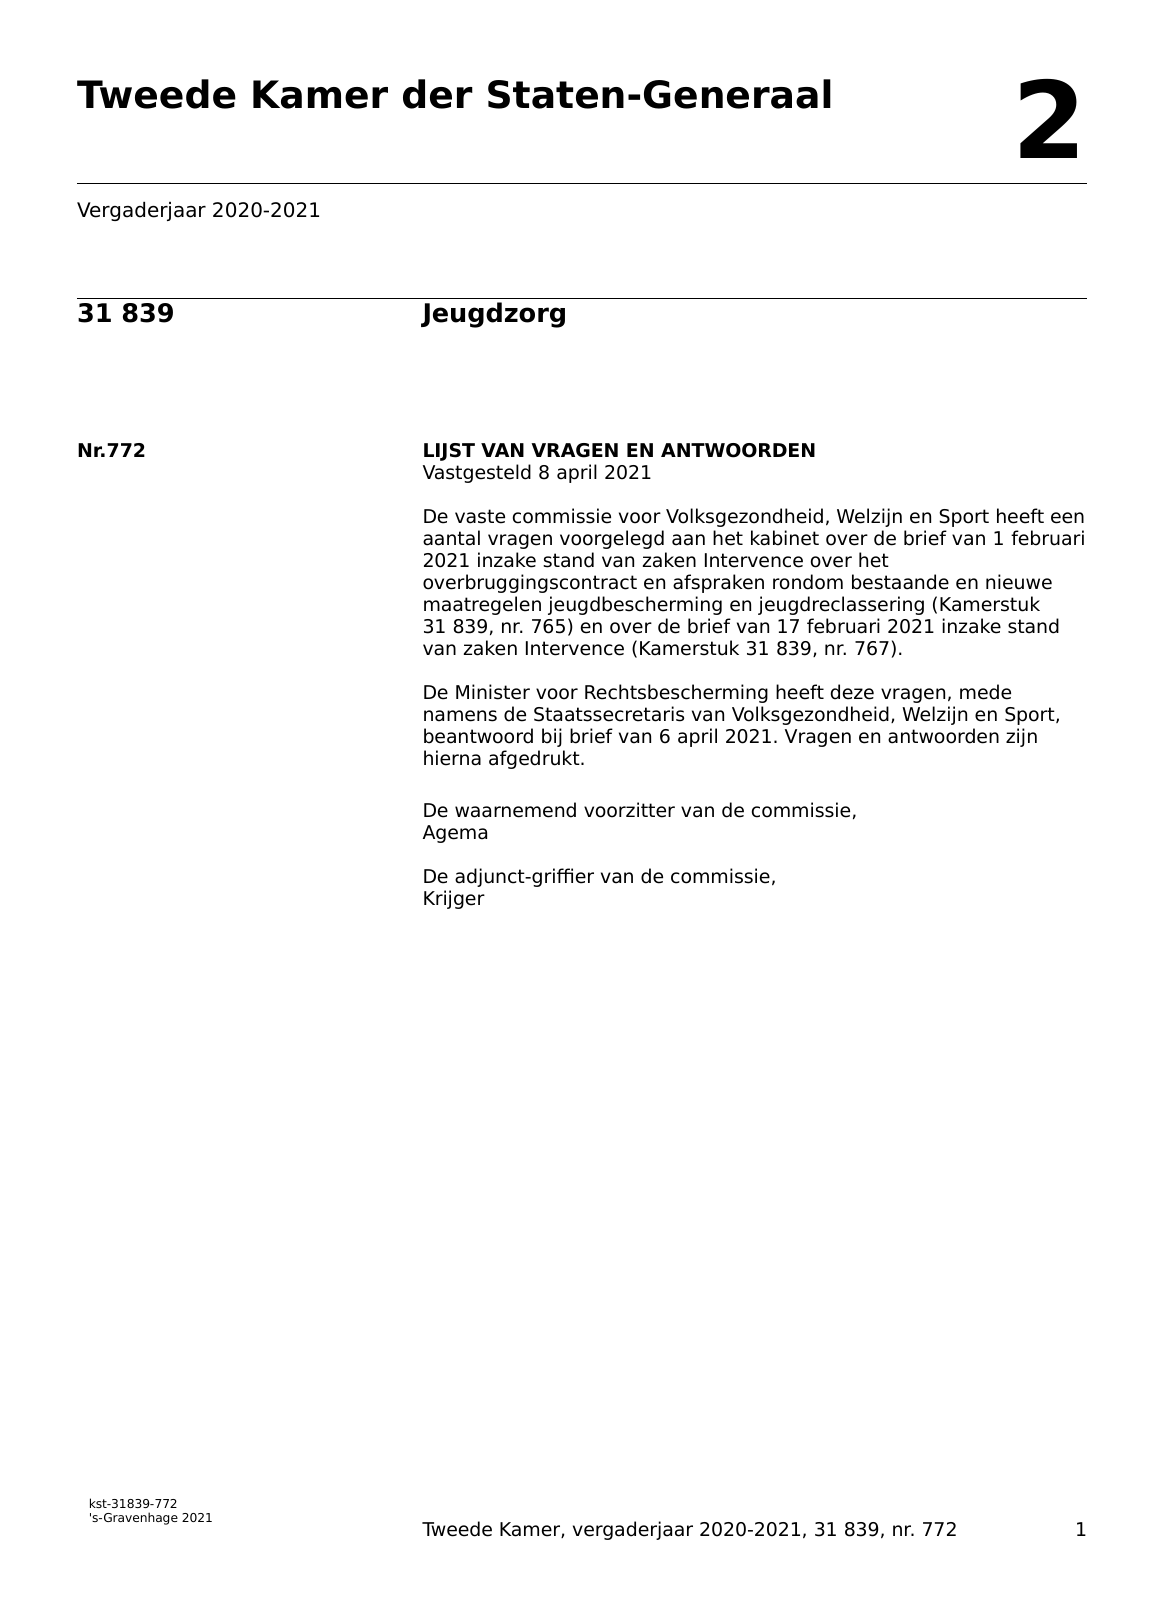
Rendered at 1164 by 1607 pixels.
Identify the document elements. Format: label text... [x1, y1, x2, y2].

text 's-Gravenhage 2021 [88, 1511, 323, 1525]
text De waarnemend voorzitter van de commissie, Agema [422, 800, 1087, 844]
text De adjunct-griffier van de commissie, Krijger [422, 866, 1087, 910]
text De vaste commissie voor Volksgezondheid, Welzijn en Sport heeft een aantal vragen voorgelegd aan het kabinet over de brief van 1 februari 2021 inzake stand van zaken Intervence over het overbruggingscontract en afspraken rondom bestaande en nieuwe maatregelen jeugdbescherming en jeugdreclassering (Kamerstuk 31 839, nr. 765) en over de brief van 17 februari 2021 inzake stand van zaken Intervence (Kamerstuk 31 839, nr. 767). [422, 506, 1087, 660]
table_cell Vergaderjaar 2020-2021 [77, 184, 1087, 298]
text Vastgesteld 8 april 2021 [422, 462, 1087, 484]
table_header Tweede Kamer der Staten-Generaal [77, 59, 886, 183]
subtitle 31 839 Jeugdzorg [77, 299, 1087, 329]
text kst-31839-772 [88, 1497, 323, 1511]
subtitle Nr.772 LIJST VAN VRAGEN EN ANTWOORDEN [77, 440, 1087, 462]
text De Minister voor Rechtsbescherming heeft deze vragen, mede namens de Staatssecretaris van Volksgezondheid, Welzijn en Sport, beantwoord bij brief van 6 april 2021. Vragen en antwoorden zijn hierna afgedrukt. [422, 682, 1087, 770]
table_header 2 [886, 59, 1087, 183]
